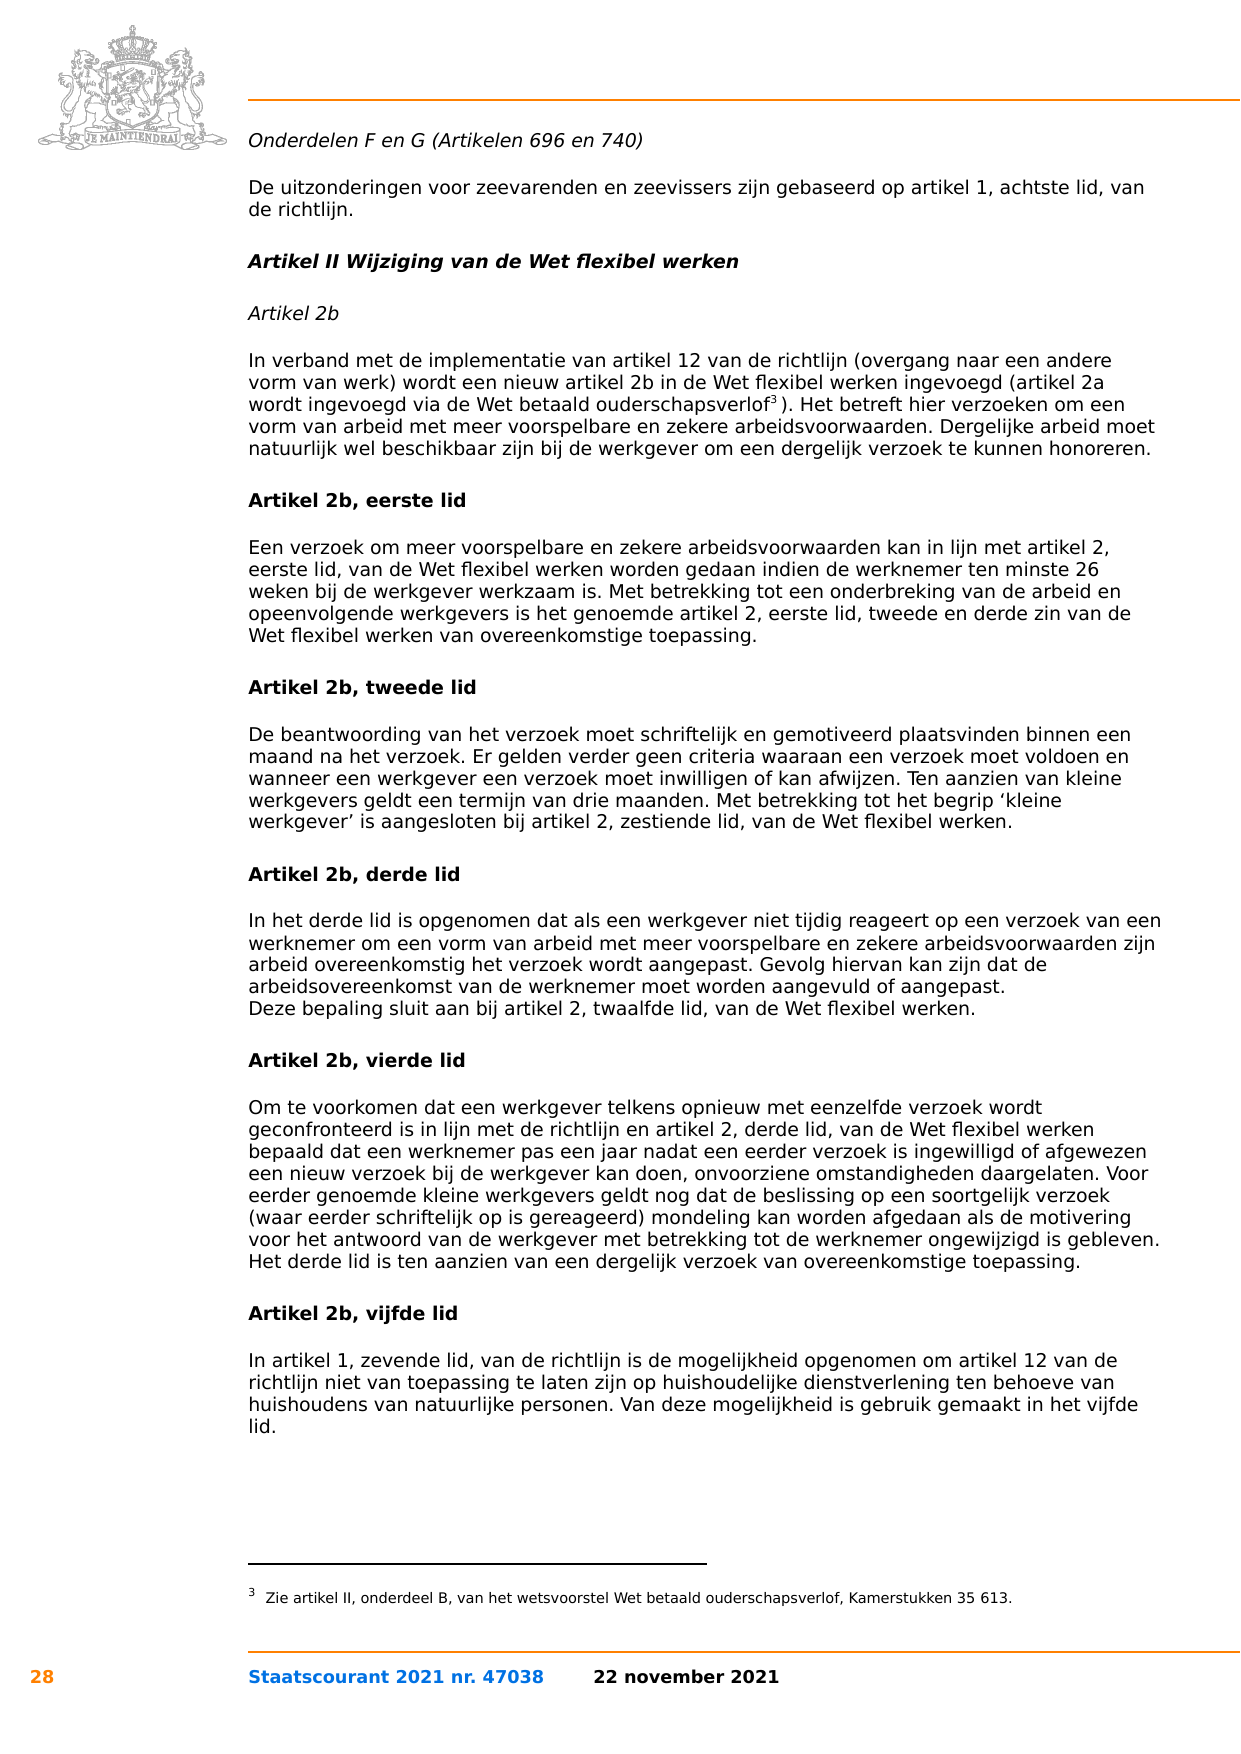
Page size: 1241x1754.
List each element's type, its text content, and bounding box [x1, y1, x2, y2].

text De uitzonderingen voor zeevarenden en zeevissers zijn gebaseerd op artikel 1, achtste lid, van de richtlijn. [248, 177, 1163, 221]
subtitle Artikel 2b, vijfde lid [248, 1303, 1163, 1325]
text In verband met de implementatie van artikel 12 van de richtlijn (overgang naar een andere vorm van werk) wordt een nieuw artikel 2b in de Wet flexibel werken ingevoegd (artikel 2a wordt ingevoegd via de Wet betaald ouderschapsverlof). Het betreft hier verzoeken om een vorm van arbeid met meer voorspelbare en zekere arbeidsvoorwaarden. Dergelijke arbeid moet natuurlijk wel beschikbaar zijn bij de werkgever om een dergelijk verzoek te kunnen honoreren. [248, 350, 1163, 460]
text Om te voorkomen dat een werkgever telkens opnieuw met eenzelfde verzoek wordt geconfronteerd is in lijn met de richtlijn en artikel 2, derde lid, van de Wet flexibel werken bepaald dat een werknemer pas een jaar nadat een eerder verzoek is ingewilligd of afgewezen een nieuw verzoek bij de werkgever kan doen, onvoorziene omstandigheden daargelaten. Voor eerder genoemde kleine werkgevers geldt nog dat de beslissing op een soortgelijk verzoek (waar eerder schriftelijk op is gereageerd) mondeling kan worden afgedaan als de motivering voor het antwoord van de werkgever met betrekking tot de werknemer ongewijzigd is gebleven. Het derde lid is ten aanzien van een dergelijk verzoek van overeenkomstige toepassing. [248, 1097, 1163, 1273]
text Deze bepaling sluit aan bij artikel 2, twaalfde lid, van de Wet flexibel werken. [248, 998, 1163, 1020]
subtitle Artikel 2b, eerste lid [248, 490, 1163, 512]
subtitle Artikel 2b [248, 303, 1163, 325]
text Zie artikel II, onderdeel B, van het wetsvoorstel Wet betaald ouderschapsverlof, Kamerstukken 35 613. [248, 1586, 1163, 1608]
text In het derde lid is opgenomen dat als een werkgever niet tijdig reageert op een verzoek van een werknemer om een vorm van arbeid met meer voorspelbare en zekere arbeidsvoorwaarden zijn arbeid overeenkomstig het verzoek wordt aangepast. Gevolg hiervan kan zijn dat de arbeidsovereenkomst van de werknemer moet worden aangevuld of aangepast. [248, 910, 1163, 998]
subtitle Onderdelen F en G (Artikelen 696 en 740) [248, 130, 1163, 152]
picture [38, 25, 227, 150]
text Een verzoek om meer voorspelbare en zekere arbeidsvoorwaarden kan in lijn met artikel 2, eerste lid, van de Wet flexibel werken worden gedaan indien de werknemer ten minste 26 weken bij de werkgever werkzaam is. Met betrekking tot een onderbreking van de arbeid en opeenvolgende werkgevers is het genoemde artikel 2, eerste lid, tweede en derde zin van de Wet flexibel werken van overeenkomstige toepassing. [248, 537, 1163, 647]
subtitle Artikel 2b, tweede lid [248, 677, 1163, 698]
subtitle Artikel 2b, vierde lid [248, 1050, 1163, 1072]
text De beantwoording van het verzoek moet schriftelijk en gemotiveerd plaatsvinden binnen een maand na het verzoek. Er gelden verder geen criteria waaraan een verzoek moet voldoen en wanneer een werkgever een verzoek moet inwilligen of kan afwijzen. Ten aanzien van kleine werkgevers geldt een termijn van drie maanden. Met betrekking tot het begrip ‘kleine werkgever’ is aangesloten bij artikel 2, zestiende lid, van de Wet flexibel werken. [248, 723, 1163, 833]
subtitle Artikel II Wijziging van de Wet flexibel werken [248, 251, 1163, 273]
subtitle Artikel 2b, derde lid [248, 863, 1163, 885]
text In artikel 1, zevende lid, van de richtlijn is de mogelijkheid opgenomen om artikel 12 van de richtlijn niet van toepassing te laten zijn op huishoudelijke dienstverlening ten behoeve van huishoudens van natuurlijke personen. Van deze mogelijkheid is gebruik gemaakt in het vijfde lid. [248, 1350, 1163, 1438]
